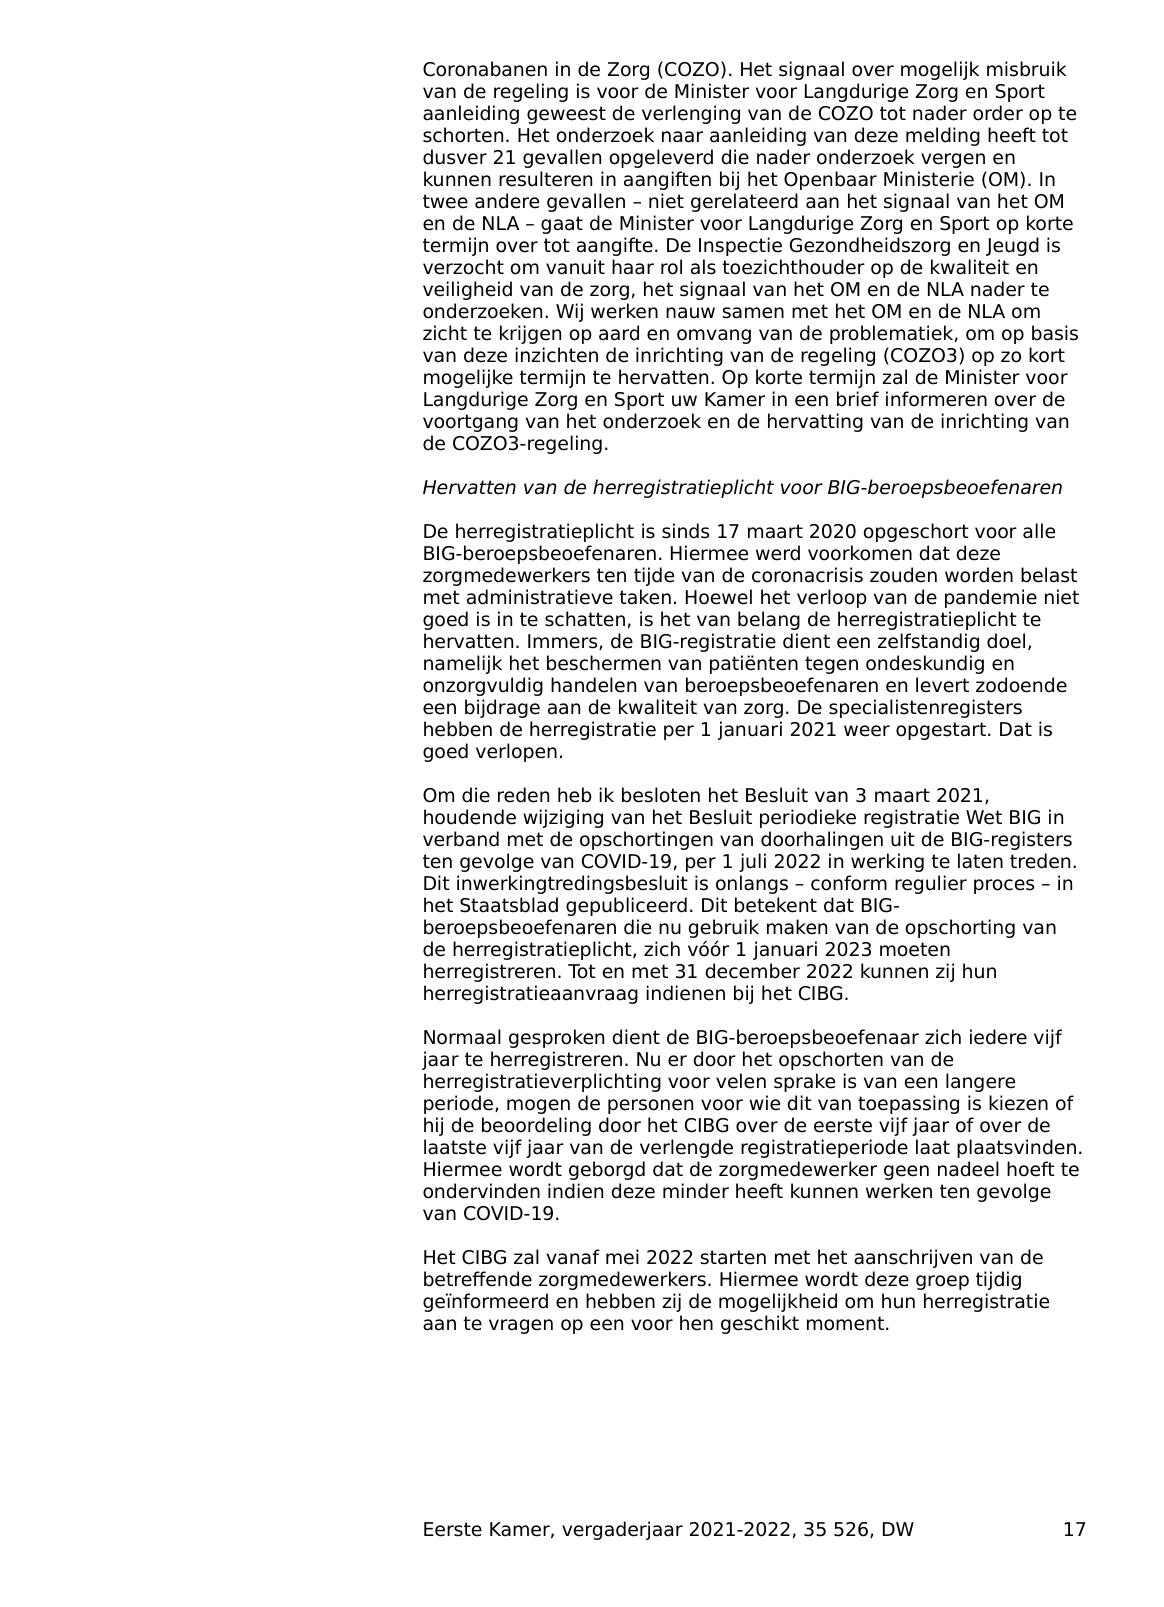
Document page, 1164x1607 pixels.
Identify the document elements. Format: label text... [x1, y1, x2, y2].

text Om die reden heb ik besloten het Besluit van 3 maart 2021, houdende wijziging van het Besluit periodieke registratie Wet BIG in verband met de opschortingen van doorhalingen uit de BIG-registers ten gevolge van COVID-19, per 1 juli 2022 in werking te laten treden. Dit inwerkingtredingsbesluit is onlangs – conform regulier proces – in het Staatsblad gepubliceerd. Dit betekent dat BIG-beroepsbeoefenaren die nu gebruik maken van de opschorting van de herregistratieplicht, zich vóór 1 januari 2023 moeten herregistreren. Tot en met 31 december 2022 kunnen zij hun herregistratieaanvraag indienen bij het CIBG. [422, 785, 1087, 1005]
text Normaal gesproken dient de BIG-beroepsbeoefenaar zich iedere vijf jaar te herregistreren. Nu er door het opschorten van de herregistratieverplichting voor velen sprake is van een langere periode, mogen de personen voor wie dit van toepassing is kiezen of hij de beoordeling door het CIBG over de eerste vijf jaar of over de laatste vijf jaar van de verlengde registratieperiode laat plaatsvinden. Hiermee wordt geborgd dat de zorgmedewerker geen nadeel hoeft te ondervinden indien deze minder heeft kunnen werken ten gevolge van COVID-19. [422, 1027, 1087, 1225]
subtitle Hervatten van de herregistratieplicht voor BIG-beroepsbeoefenaren [422, 477, 1087, 499]
text De herregistratieplicht is sinds 17 maart 2020 opgeschort voor alle BIG-beroepsbeoefenaren. Hiermee werd voorkomen dat deze zorgmedewerkers ten tijde van de coronacrisis zouden worden belast met administratieve taken. Hoewel het verloop van de pandemie niet goed is in te schatten, is het van belang de herregistratieplicht te hervatten. Immers, de BIG-registratie dient een zelfstandig doel, namelijk het beschermen van patiënten tegen ondeskundig en onzorgvuldig handelen van beroepsbeoefenaren en levert zodoende een bijdrage aan de kwaliteit van zorg. De specialistenregisters hebben de herregistratie per 1 januari 2021 weer opgestart. Dat is goed verlopen. [422, 521, 1087, 763]
text Coronabanen in de Zorg (COZO). Het signaal over mogelijk misbruik van de regeling is voor de Minister voor Langdurige Zorg en Sport aanleiding geweest de verlenging van de COZO tot nader order op te schorten. Het onderzoek naar aanleiding van deze melding heeft tot dusver 21 gevallen opgeleverd die nader onderzoek vergen en kunnen resulteren in aangiften bij het Openbaar Ministerie (OM). In twee andere gevallen – niet gerelateerd aan het signaal van het OM en de NLA – gaat de Minister voor Langdurige Zorg en Sport op korte termijn over tot aangifte. De Inspectie Gezondheidszorg en Jeugd is verzocht om vanuit haar rol als toezichthouder op de kwaliteit en veiligheid van de zorg, het signaal van het OM en de NLA nader te onderzoeken. Wij werken nauw samen met het OM en de NLA om zicht te krijgen op aard en omvang van de problematiek, om op basis van deze inzichten de inrichting van de regeling (COZO3) op zo kort mogelijke termijn te hervatten. Op korte termijn zal de Minister voor Langdurige Zorg en Sport uw Kamer in een brief informeren over de voortgang van het onderzoek en de hervatting van de inrichting van de COZO3-regeling. [422, 59, 1087, 455]
text Het CIBG zal vanaf mei 2022 starten met het aanschrijven van de betreffende zorgmedewerkers. Hiermee wordt deze groep tijdig geïnformeerd en hebben zij de mogelijkheid om hun herregistratie aan te vragen op een voor hen geschikt moment. [422, 1247, 1087, 1335]
